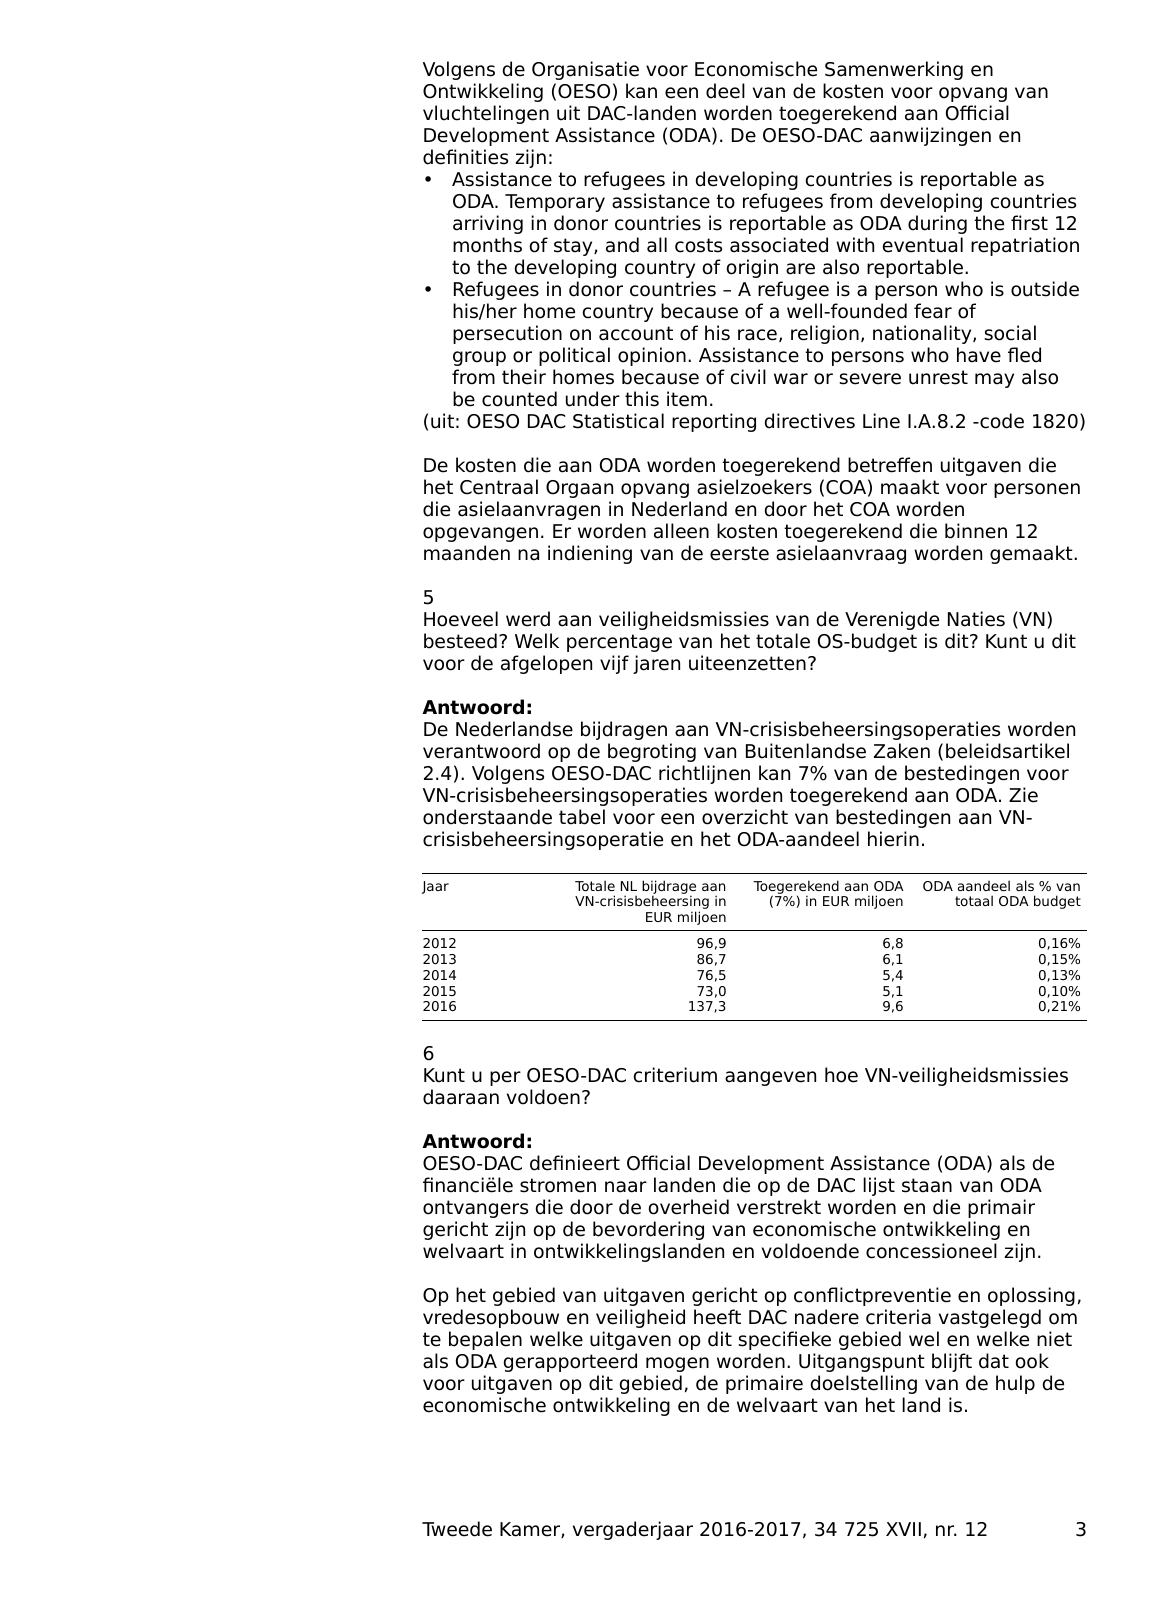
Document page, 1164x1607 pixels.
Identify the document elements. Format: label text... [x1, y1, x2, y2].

text • Refugees in donor countries – A refugee is a person who is outside his/her home country because of a well-founded fear of persecution on account of his race, religion, nationality, social group or political opinion. Assistance to persons who have fled from their homes because of civil war or severe unrest may also be counted under this item. [422, 279, 1087, 411]
table_header Toegerekend aan ODA (7%) in EUR miljoen [732, 874, 909, 930]
table_cell 2014 [422, 968, 555, 983]
text (uit: OESO DAC Statistical reporting directives Line I.A.8.2 -code 1820) [422, 411, 1087, 433]
table_cell 6,8 [732, 931, 909, 952]
table_cell 2013 [422, 952, 555, 968]
table_header Jaar [422, 874, 555, 930]
table_cell 0,10% [910, 983, 1087, 999]
table_cell 0,13% [910, 968, 1087, 983]
text Op het gebied van uitgaven gericht op conflictpreventie en oplossing, vredesopbouw en veiligheid heeft DAC nadere criteria vastgelegd om te bepalen welke uitgaven op dit specifieke gebied wel en welke niet als ODA gerapporteerd mogen worden. Uitgangspunt blijft dat ook voor uitgaven op dit gebied, de primaire doelstelling van de hulp de economische ontwikkeling en de welvaart van het land is. [422, 1285, 1087, 1417]
table_cell 86,7 [555, 952, 732, 968]
table_cell 73,0 [555, 983, 732, 999]
text De Nederlandse bijdragen aan VN-crisisbeheersingsoperaties worden verantwoord op de begroting van Buitenlandse Zaken (beleidsartikel 2.4). Volgens OESO-DAC richtlijnen kan 7% van de bestedingen voor VN-crisisbeheersingsoperaties worden toegerekend aan ODA. Zie onderstaande tabel voor een overzicht van bestedingen aan VN-crisisbeheersingsoperatie en het ODA-aandeel hierin. [422, 719, 1087, 851]
table_cell 5,1 [732, 983, 909, 999]
table_header ODA aandeel als % van totaal ODA budget [910, 874, 1087, 930]
text Hoeveel werd aan veiligheidsmissies van de Verenigde Naties (VN) besteed? Welk percentage van het totale OS-budget is dit? Kunt u dit voor de afgelopen vijf jaren uiteenzetten? [422, 609, 1087, 675]
table_cell 96,9 [555, 931, 732, 952]
table_cell 2015 [422, 983, 555, 999]
text Volgens de Organisatie voor Economische Samenwerking en Ontwikkeling (OESO) kan een deel van de kosten voor opvang van vluchtelingen uit DAC-landen worden toegerekend aan Official Development Assistance (ODA). De OESO-DAC aanwijzingen en definities zijn: [422, 59, 1087, 169]
text Antwoord: [422, 1131, 1087, 1153]
text • Assistance to refugees in developing countries is reportable as ODA. Temporary assistance to refugees from developing countries arriving in donor countries is reportable as ODA during the first 12 months of stay, and all costs associated with eventual repatriation to the developing country of origin are also reportable. [422, 169, 1087, 279]
text Antwoord: [422, 697, 1087, 719]
table_cell 0,16% [910, 931, 1087, 952]
text OESO-DAC definieert Official Development Assistance (ODA) als de financiële stromen naar landen die op de DAC lijst staan van ODA ontvangers die door de overheid verstrekt worden en die primair gericht zijn op de bevordering van economische ontwikkeling en welvaart in ontwikkelingslanden en voldoende concessioneel zijn. [422, 1153, 1087, 1263]
table_cell 5,4 [732, 968, 909, 983]
table_cell 137,3 [555, 999, 732, 1019]
text 6 [422, 1043, 1087, 1065]
table_cell 0,15% [910, 952, 1087, 968]
table_cell 2012 [422, 931, 555, 952]
text 5 [422, 587, 1087, 609]
table_header Totale NL bijdrage aan VN-crisisbeheersing in EUR miljoen [555, 874, 732, 930]
table_cell 6,1 [732, 952, 909, 968]
table_cell 2016 [422, 999, 555, 1019]
text Kunt u per OESO-DAC criterium aangeven hoe VN-veiligheidsmissies daaraan voldoen? [422, 1065, 1087, 1109]
table_cell 0,21% [910, 999, 1087, 1019]
text De kosten die aan ODA worden toegerekend betreffen uitgaven die het Centraal Orgaan opvang asielzoekers (COA) maakt voor personen die asielaanvragen in Nederland en door het COA worden opgevangen. Er worden alleen kosten toegerekend die binnen 12 maanden na indiening van de eerste asielaanvraag worden gemaakt. [422, 455, 1087, 565]
table_cell 76,5 [555, 968, 732, 983]
table_cell 9,6 [732, 999, 909, 1019]
